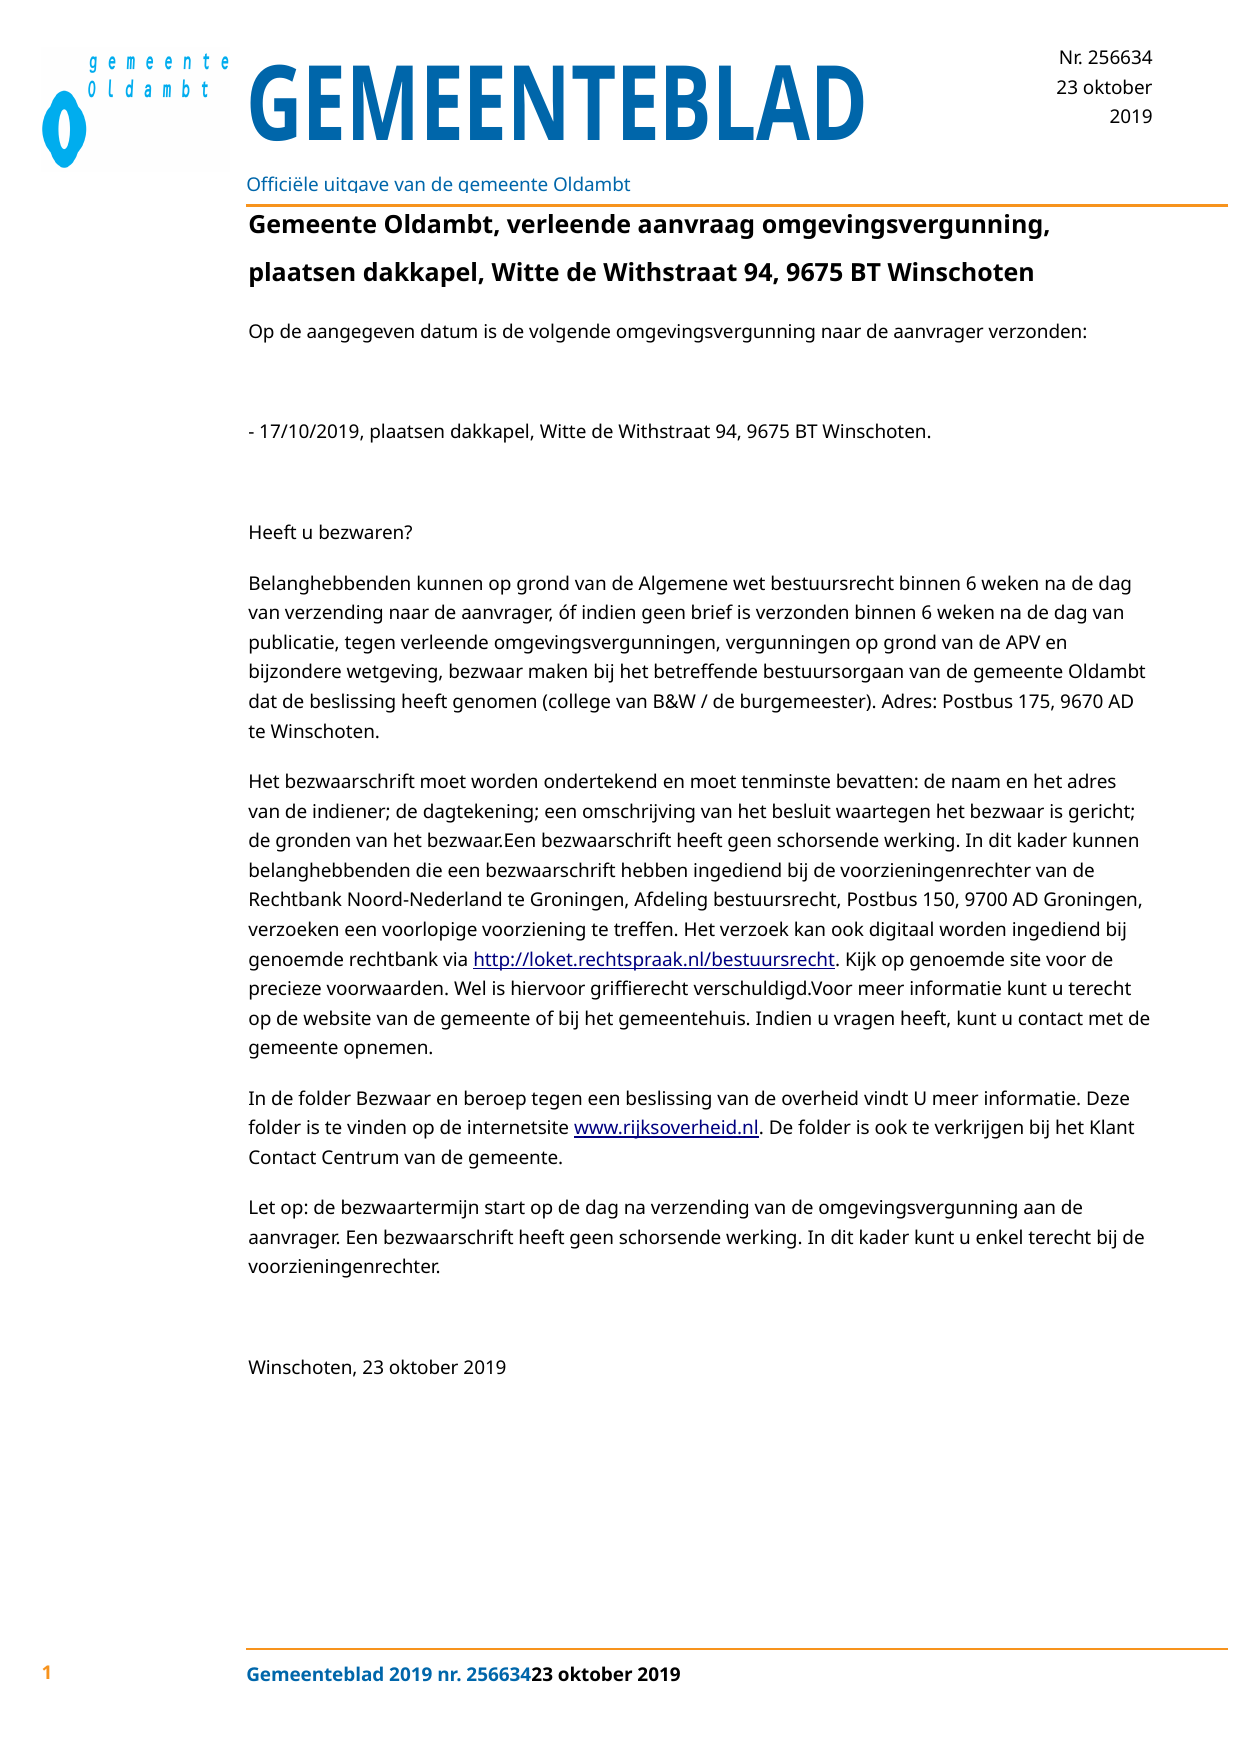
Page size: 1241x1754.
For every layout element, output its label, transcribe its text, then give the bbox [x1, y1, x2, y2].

picture [41, 47, 231, 172]
text Winschoten, 23 oktober 2019 [248, 1354, 1152, 1380]
text In de folder Bezwaar en beroep tegen een beslissing van de overheid vindt U meer informatie. Deze folder is te vinden op de internetsite www.rijksoverheid.nl. De folder is ook te verkrijgen bij het Klant Contact Centrum van de gemeente. [248, 1085, 1152, 1170]
text Heeft u bezwaren? [248, 519, 1152, 545]
text Let op: de bezwaartermijn start op de dag na verzending van de omgevingsvergunning aan de aanvrager. Een bezwaarschrift heeft geen schorsende werking. In dit kader kunt u enkel terecht bij de voorzieningenrechter. [248, 1194, 1152, 1279]
text Op de aangegeven datum is de volgende omgevingsvergunning naar de aanvrager verzonden: [248, 318, 1152, 344]
text Het bezwaarschrift moet worden ondertekend en moet tenminste bevatten: de naam en het adres van de indiener; de dagtekening; een omschrijving van het besluit waartegen het bezwaar is gericht; de gronden van het bezwaar.Een bezwaarschrift heeft geen schorsende werking. In dit kader kunnen belanghebbenden die een bezwaarschrift hebben ingediend bij de voorzieningenrechter van de Rechtbank Noord-Nederland te Groningen, Afdeling bestuursrecht, Postbus 150, 9700 AD Groningen, verzoeken een voorlopige voorziening te treffen. Het verzoek kan ook digitaal worden ingediend bij genoemde rechtbank via http://loket.rechtspraak.nl/bestuursrecht. Kijk op genoemde site voor de precieze voorwaarden. Wel is hiervoor griffierecht verschuldigd.Voor meer informatie kunt u terecht op de website van de gemeente of bij het gemeentehuis. Indien u vragen heeft, kunt u contact met de gemeente opnemen. [248, 768, 1152, 1060]
text - 17/10/2019, plaatsen dakkapel, Witte de Withstraat 94, 9675 BT Winschoten. [248, 419, 1152, 444]
text Belanghebbenden kunnen op grond van de Algemene wet bestuursrecht binnen 6 weken na de dag van verzending naar de aanvrager, óf indien geen brief is verzonden binnen 6 weken na de dag van publicatie, tegen verleende omgevingsvergunningen, vergunningen op grond van de APV en bijzondere wetgeving, bezwaar maken bij het betreffende bestuursorgaan van de gemeente Oldambt dat de beslissing heeft genomen (college van B&W / de burgemeester). Adres: Postbus 175, 9670 AD te Winschoten. [248, 570, 1152, 744]
text Gemeente Oldambt, verleende aanvraag omgevingsvergunning, plaatsen dakkapel, Witte de Withstraat 94, 9675 BT Winschoten [248, 207, 1152, 288]
